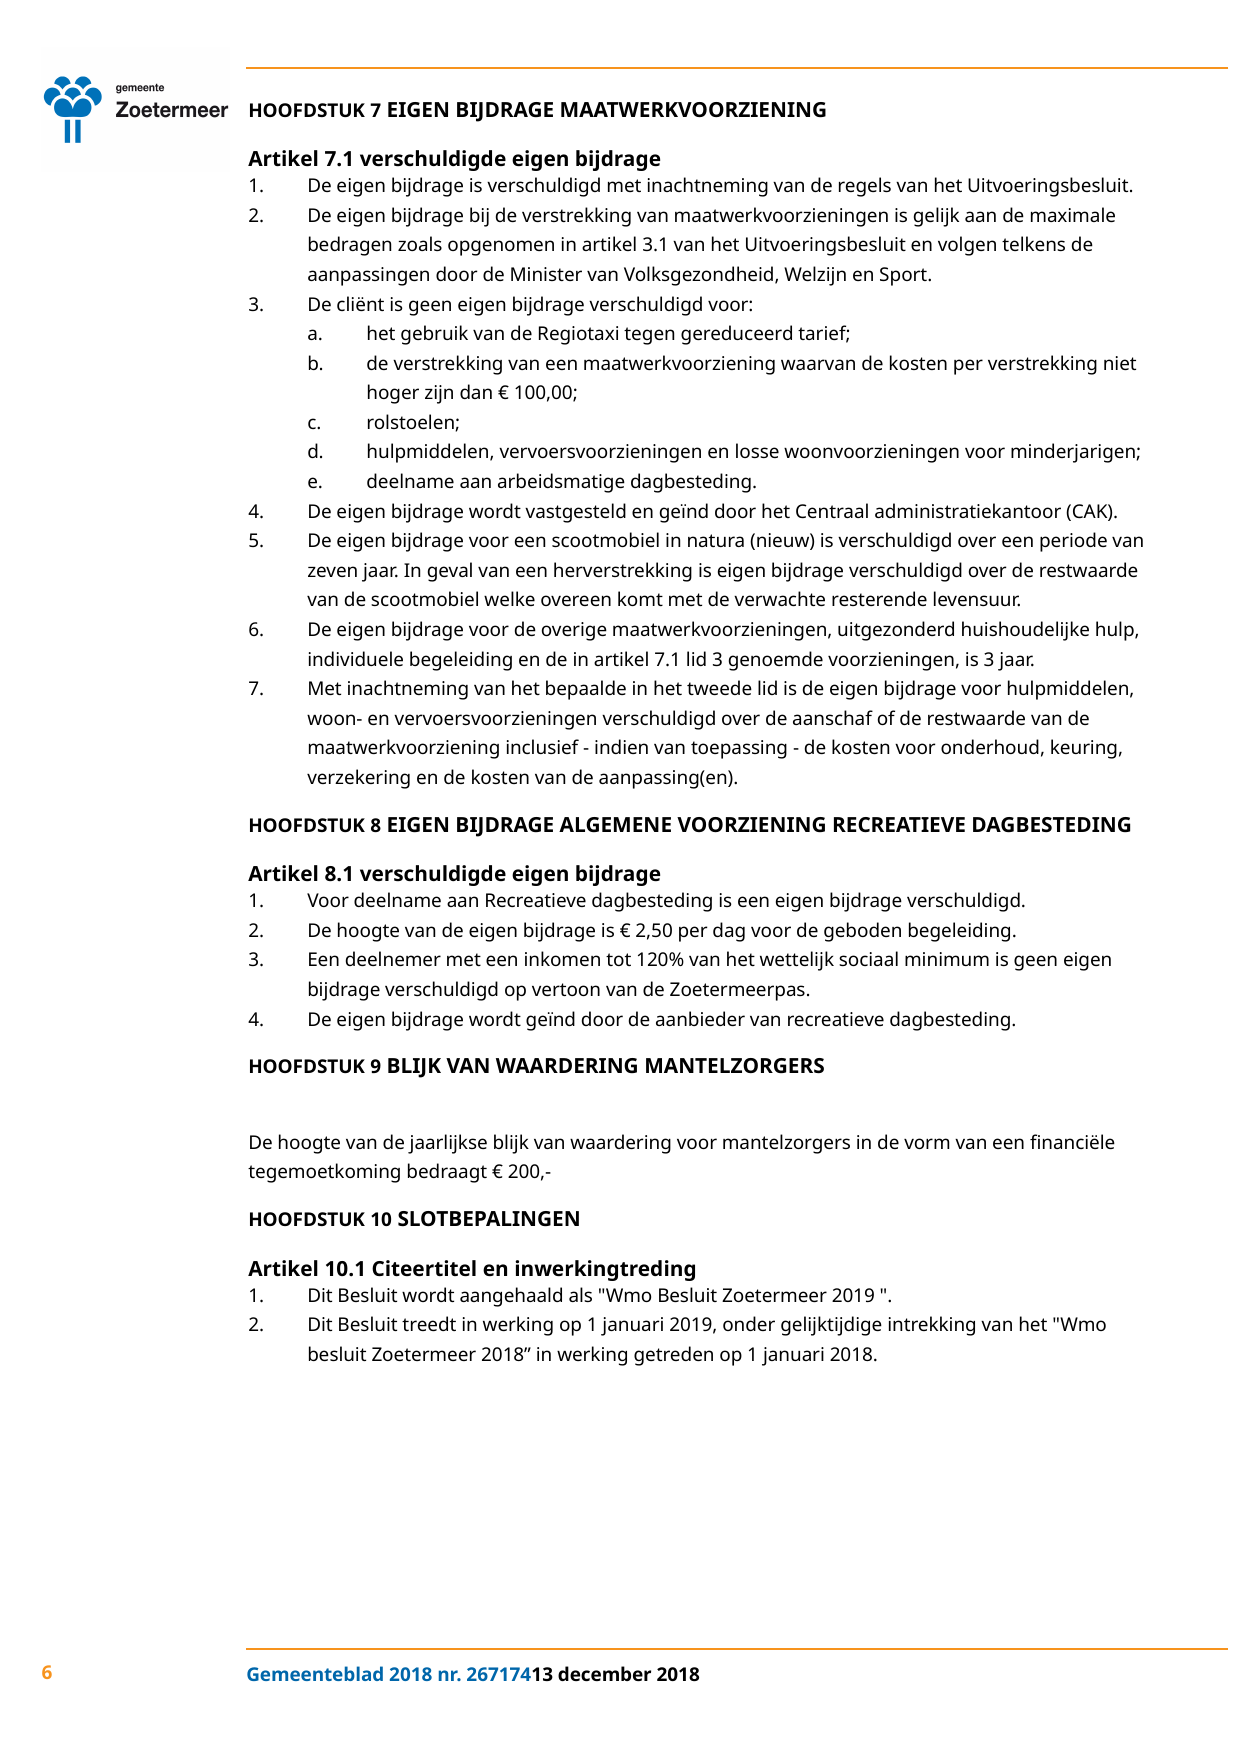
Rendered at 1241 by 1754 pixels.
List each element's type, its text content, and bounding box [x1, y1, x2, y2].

list De eigen bijdrage wordt geïnd door de aanbieder van recreatieve dagbesteding. [248, 1006, 1152, 1032]
text HOOFDSTUK 9 BLIJK VAN WAARDERING MANTELZORGERS [248, 1051, 1152, 1080]
picture [41, 47, 231, 172]
list rolstoelen; [307, 409, 1152, 435]
text Artikel 7.1 verschuldigde eigen bijdrage [248, 144, 1152, 172]
list De hoogte van de eigen bijdrage is € 2,50 per dag voor de geboden begeleiding. [248, 917, 1152, 943]
text HOOFDSTUK 7 EIGEN BIJDRAGE MAATWERKVOORZIENING [248, 95, 1152, 123]
list hulpmiddelen, vervoersvoorzieningen en losse woonvoorzieningen voor minderjarigen; [307, 439, 1152, 464]
list De eigen bijdrage voor de overige maatwerkvoorzieningen, uitgezonderd huishoudelijke hulp, individuele begeleiding en de in artikel 7.1 lid 3 genoemde voorzieningen, is 3 jaar. [248, 616, 1152, 672]
list Een deelnemer met een inkomen tot 120% van het wettelijk sociaal minimum is geen eigen bijdrage verschuldigd op vertoon van de Zoetermeerpas. [248, 947, 1152, 1002]
list De eigen bijdrage wordt vastgesteld en geïnd door het Centraal administratiekantoor (CAK). [248, 498, 1152, 524]
list Dit Besluit wordt aangehaald als "Wmo Besluit Zoetermeer 2019 ". [248, 1282, 1152, 1308]
list deelname aan arbeidsmatige dagbesteding. [307, 468, 1152, 494]
list De eigen bijdrage bij de verstrekking van maatwerkvoorzieningen is gelijk aan de maximale bedragen zoals opgenomen in artikel 3.1 van het Uitvoeringsbesluit en volgen telkens de aanpassingen door de Minister van Volksgezondheid, Welzijn en Sport. [248, 202, 1152, 287]
list Voor deelname aan Recreatieve dagbesteding is een eigen bijdrage verschuldigd. [248, 887, 1152, 913]
list De eigen bijdrage voor een scootmobiel in natura (nieuw) is verschuldigd over een periode van zeven jaar. In geval van een herverstrekking is eigen bijdrage verschuldigd over de restwaarde van de scootmobiel welke overeen komt met de verwachte resterende levensuur. [248, 527, 1152, 612]
text HOOFDSTUK 10 SLOTBEPALINGEN [248, 1204, 1152, 1233]
list Dit Besluit treedt in werking op 1 januari 2019, onder gelijktijdige intrekking van het "Wmo besluit Zoetermeer 2018” in werking getreden op 1 januari 2018. [248, 1312, 1152, 1367]
list De eigen bijdrage is verschuldigd met inachtneming van de regels van het Uitvoeringsbesluit. [248, 172, 1152, 198]
list Met inachtneming van het bepaalde in het tweede lid is de eigen bijdrage voor hulpmiddelen, woon- en vervoersvoorzieningen verschuldigd over de aanschaf of de restwaarde van de maatwerkvoorziening inclusief - indien van toepassing - de kosten voor onderhoud, keuring, verzekering en de kosten van de aanpassing(en). [248, 675, 1152, 790]
text Artikel 10.1 Citeertitel en inwerkingtreding [248, 1254, 1152, 1282]
text Artikel 8.1 verschuldigde eigen bijdrage [248, 859, 1152, 887]
text De hoogte van de jaarlijkse blijk van waardering voor mantelzorgers in de vorm van een financiële tegemoetkoming bedraagt € 200,- [248, 1129, 1152, 1184]
list De cliënt is geen eigen bijdrage verschuldigd voor: [248, 291, 1152, 317]
list het gebruik van de Regiotaxi tegen gereduceerd tarief; [307, 320, 1152, 346]
text HOOFDSTUK 8 EIGEN BIJDRAGE ALGEMENE VOORZIENING RECREATIEVE DAGBESTEDING [248, 810, 1152, 838]
list de verstrekking van een maatwerkvoorziening waarvan de kosten per verstrekking niet hoger zijn dan € 100,00; [307, 350, 1152, 405]
